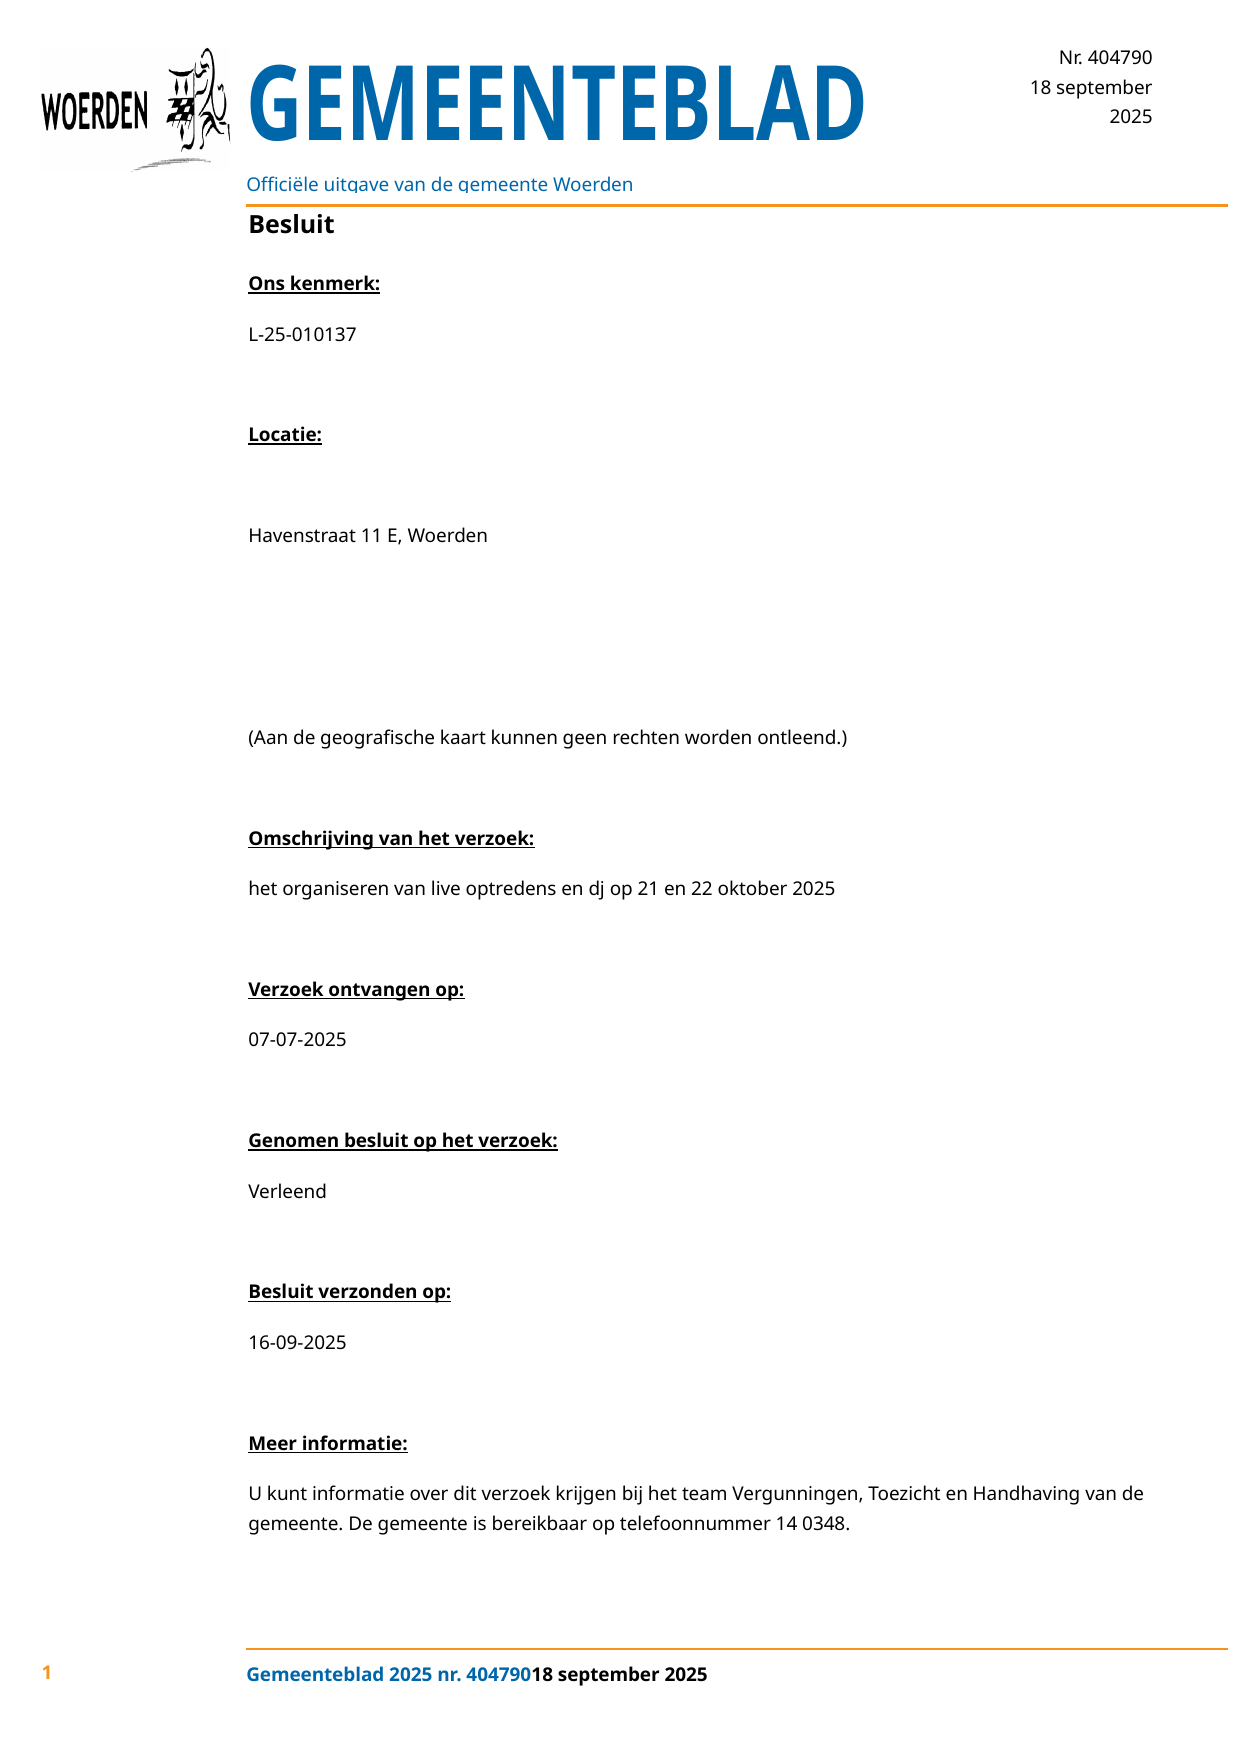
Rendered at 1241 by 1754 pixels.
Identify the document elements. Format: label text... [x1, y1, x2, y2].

text Verleend [248, 1178, 1152, 1203]
text Locatie: [248, 422, 1152, 447]
text 07-07-2025 [248, 1027, 1152, 1052]
text Meer informatie: [248, 1430, 1152, 1456]
text 16-09-2025 [248, 1329, 1152, 1355]
text (Aan de geografische kaart kunnen geen rechten worden ontleend.) [248, 724, 1152, 750]
text Besluit verzonden op: [248, 1279, 1152, 1304]
text het organiseren van live optredens en dj op 21 en 22 oktober 2025 [248, 875, 1152, 901]
text Havenstraat 11 E, Woerden [248, 522, 1152, 548]
text Besluit [248, 207, 1152, 241]
text L-25-010137 [248, 321, 1152, 346]
text Genomen besluit op het verzoek: [248, 1127, 1152, 1153]
text Omschrijving van het verzoek: [248, 825, 1152, 851]
picture [41, 47, 231, 172]
text U kunt informatie over dit verzoek krijgen bij het team Vergunningen, Toezicht en Handhaving van de gemeente. De gemeente is bereikbaar op telefoonnummer 14 0348. [248, 1480, 1152, 1536]
text Ons kenmerk: [248, 270, 1152, 296]
text Verzoek ontvangen op: [248, 976, 1152, 1002]
